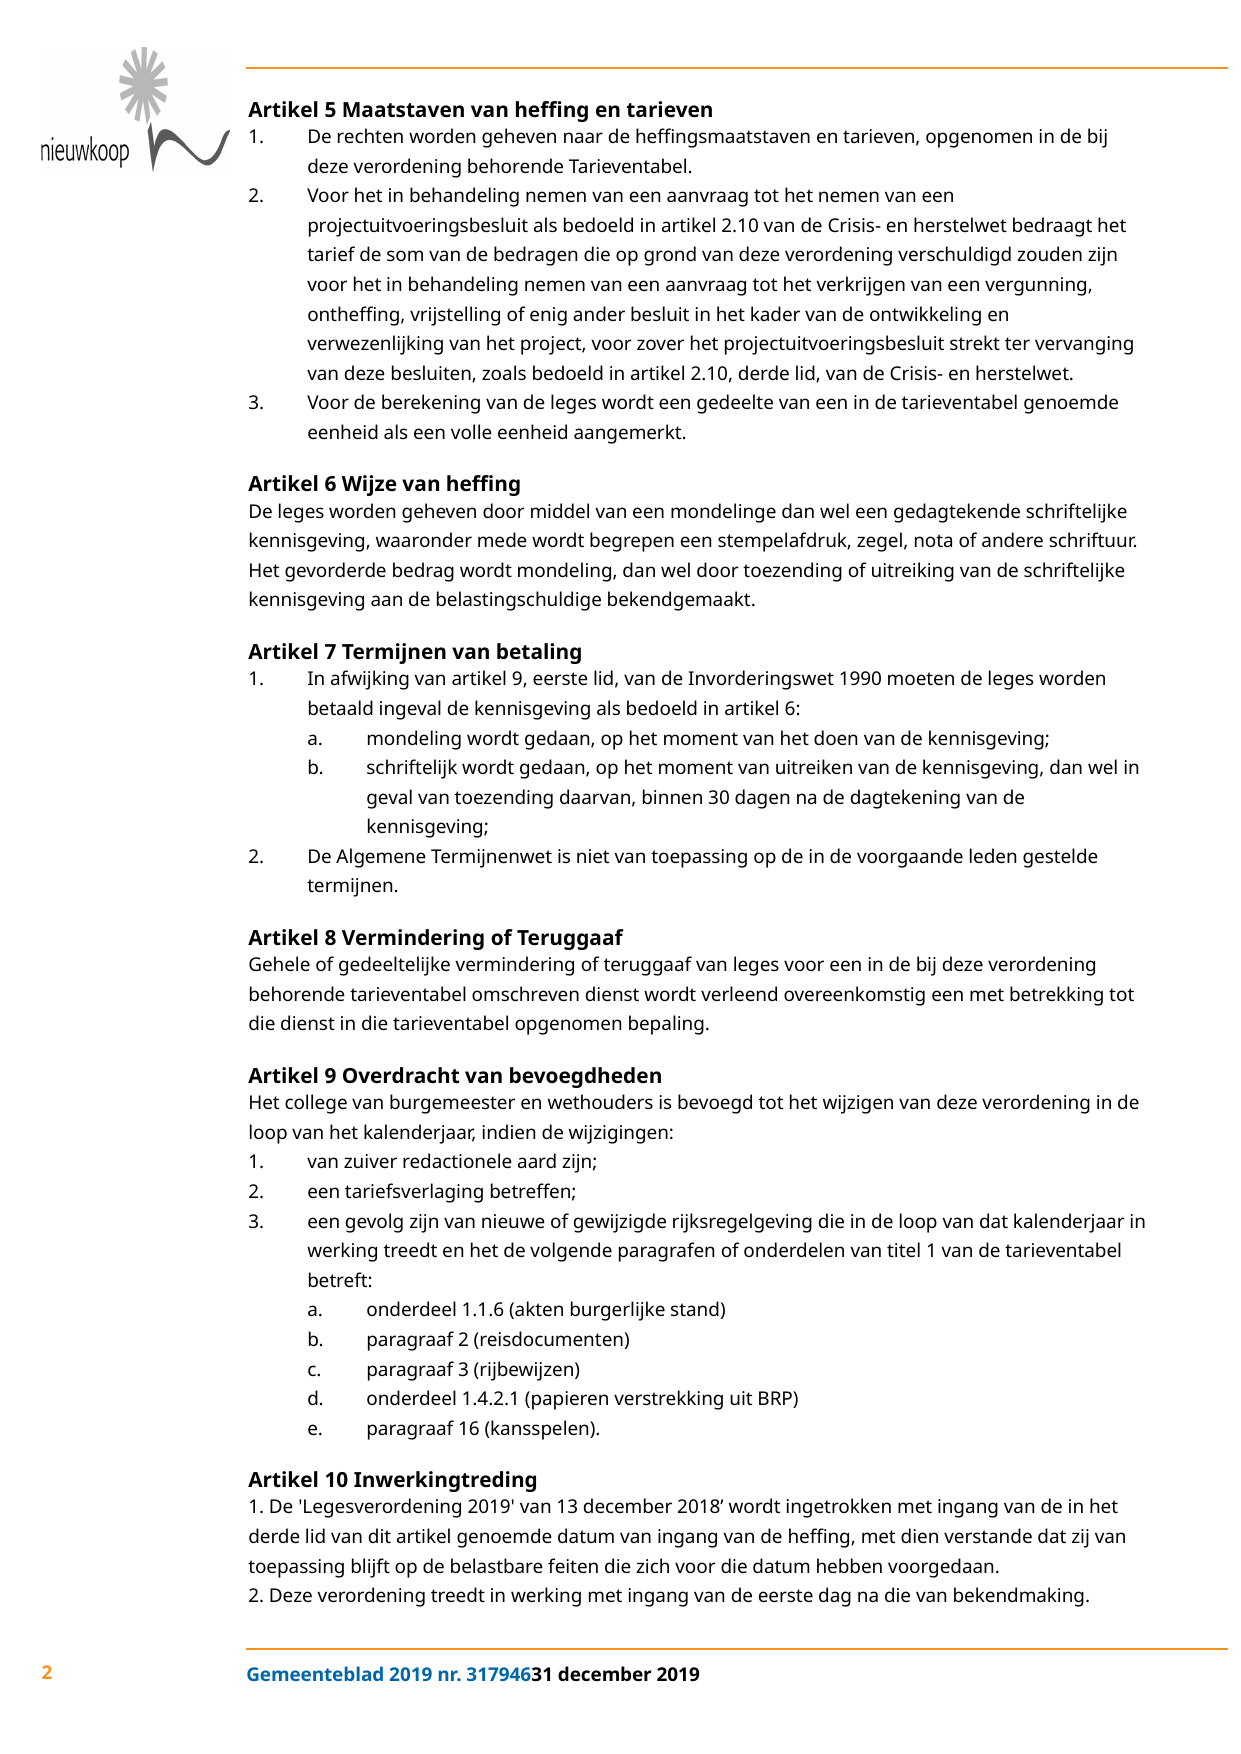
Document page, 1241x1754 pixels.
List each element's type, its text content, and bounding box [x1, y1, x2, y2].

list De rechten worden geheven naar de heffingsmaatstaven en tarieven, opgenomen in de bij deze verordening behorende Tarieventabel. [248, 123, 1152, 178]
list mondeling wordt gedaan, op het moment van het doen van de kennisgeving; [307, 725, 1152, 750]
list paragraaf 16 (kansspelen). [307, 1415, 1152, 1441]
list onderdeel 1.1.6 (akten burgerlijke stand) [307, 1297, 1152, 1322]
list onderdeel 1.4.2.1 (papieren verstrekking uit BRP) [307, 1385, 1152, 1411]
text Artikel 5 Maatstaven van heffing en tarieven [248, 95, 1152, 123]
text Het college van burgemeester en wethouders is bevoegd tot het wijzigen van deze verordening in de loop van het kalenderjaar, indien de wijzigingen: [248, 1089, 1152, 1145]
list schriftelijk wordt gedaan, op het moment van uitreiken van de kennisgeving, dan wel in geval van toezending daarvan, binnen 30 dagen na de dagtekening van de kennisgeving; [307, 754, 1152, 839]
text Gehele of gedeeltelijke vermindering of teruggaaf van leges voor een in de bij deze verordening behorende tarieventabel omschreven dienst wordt verleend overeenkomstig een met betrekking tot die dienst in die tarieventabel opgenomen bepaling. [248, 951, 1152, 1036]
text Artikel 7 Termijnen van betaling [248, 637, 1152, 666]
list een gevolg zijn van nieuwe of gewijzigde rijksregelgeving die in de loop van dat kalenderjaar in werking treedt en het de volgende paragrafen of onderdelen van titel 1 van de tarieventabel betreft: [248, 1208, 1152, 1293]
list In afwijking van artikel 9, eerste lid, van de Invorderingswet 1990 moeten de leges worden betaald ingeval de kennisgeving als bedoeld in artikel 6: [248, 666, 1152, 721]
picture [41, 47, 231, 172]
text Artikel 10 Inwerkingtreding [248, 1465, 1152, 1494]
list paragraaf 3 (rijbewijzen) [307, 1356, 1152, 1381]
list Voor de berekening van de leges wordt een gedeelte van een in de tarieventabel genoemde eenheid als een volle eenheid aangemerkt. [248, 389, 1152, 445]
list een tariefsverlaging betreffen; [248, 1178, 1152, 1204]
text Artikel 9 Overdracht van bevoegdheden [248, 1061, 1152, 1089]
text Artikel 6 Wijze van heffing [248, 469, 1152, 498]
list Voor het in behandeling nemen van een aanvraag tot het nemen van een projectuitvoeringsbesluit als bedoeld in artikel 2.10 van de Crisis- en herstelwet bedraagt het tarief de som van de bedragen die op grond van deze verordening verschuldigd zouden zijn voor het in behandeling nemen van een aanvraag tot het verkrijgen van een vergunning, ontheffing, vrijstelling of enig ander besluit in het kader van de ontwikkeling en verwezenlijking van het project, voor zover het projectuitvoeringsbesluit strekt ter vervanging van deze besluiten, zoals bedoeld in artikel 2.10, derde lid, van de Crisis- en herstelwet. [248, 182, 1152, 386]
text 1. De 'Legesverordening 2019' van 13 december 2018’ wordt ingetrokken met ingang van de in het derde lid van dit artikel genoemde datum van ingang van de heffing, met dien verstande dat zij van toepassing blijft op de belastbare feiten die zich voor die datum hebben voorgedaan. [248, 1494, 1152, 1579]
text Artikel 8 Vermindering of Teruggaaf [248, 923, 1152, 951]
text De leges worden geheven door middel van een mondelinge dan wel een gedagtekende schriftelijke kennisgeving, waaronder mede wordt begrepen een stempelafdruk, zegel, nota of andere schriftuur. Het gevorderde bedrag wordt mondeling, dan wel door toezending of uitreiking van de schriftelijke kennisgeving aan de belastingschuldige bekendgemaakt. [248, 498, 1152, 612]
list De Algemene Termijnenwet is niet van toepassing op de in de voorgaande leden gestelde termijnen. [248, 843, 1152, 898]
text 2. Deze verordening treedt in werking met ingang van de eerste dag na die van bekendmaking. [248, 1582, 1152, 1608]
list van zuiver redactionele aard zijn; [248, 1149, 1152, 1174]
list paragraaf 2 (reisdocumenten) [307, 1326, 1152, 1352]
